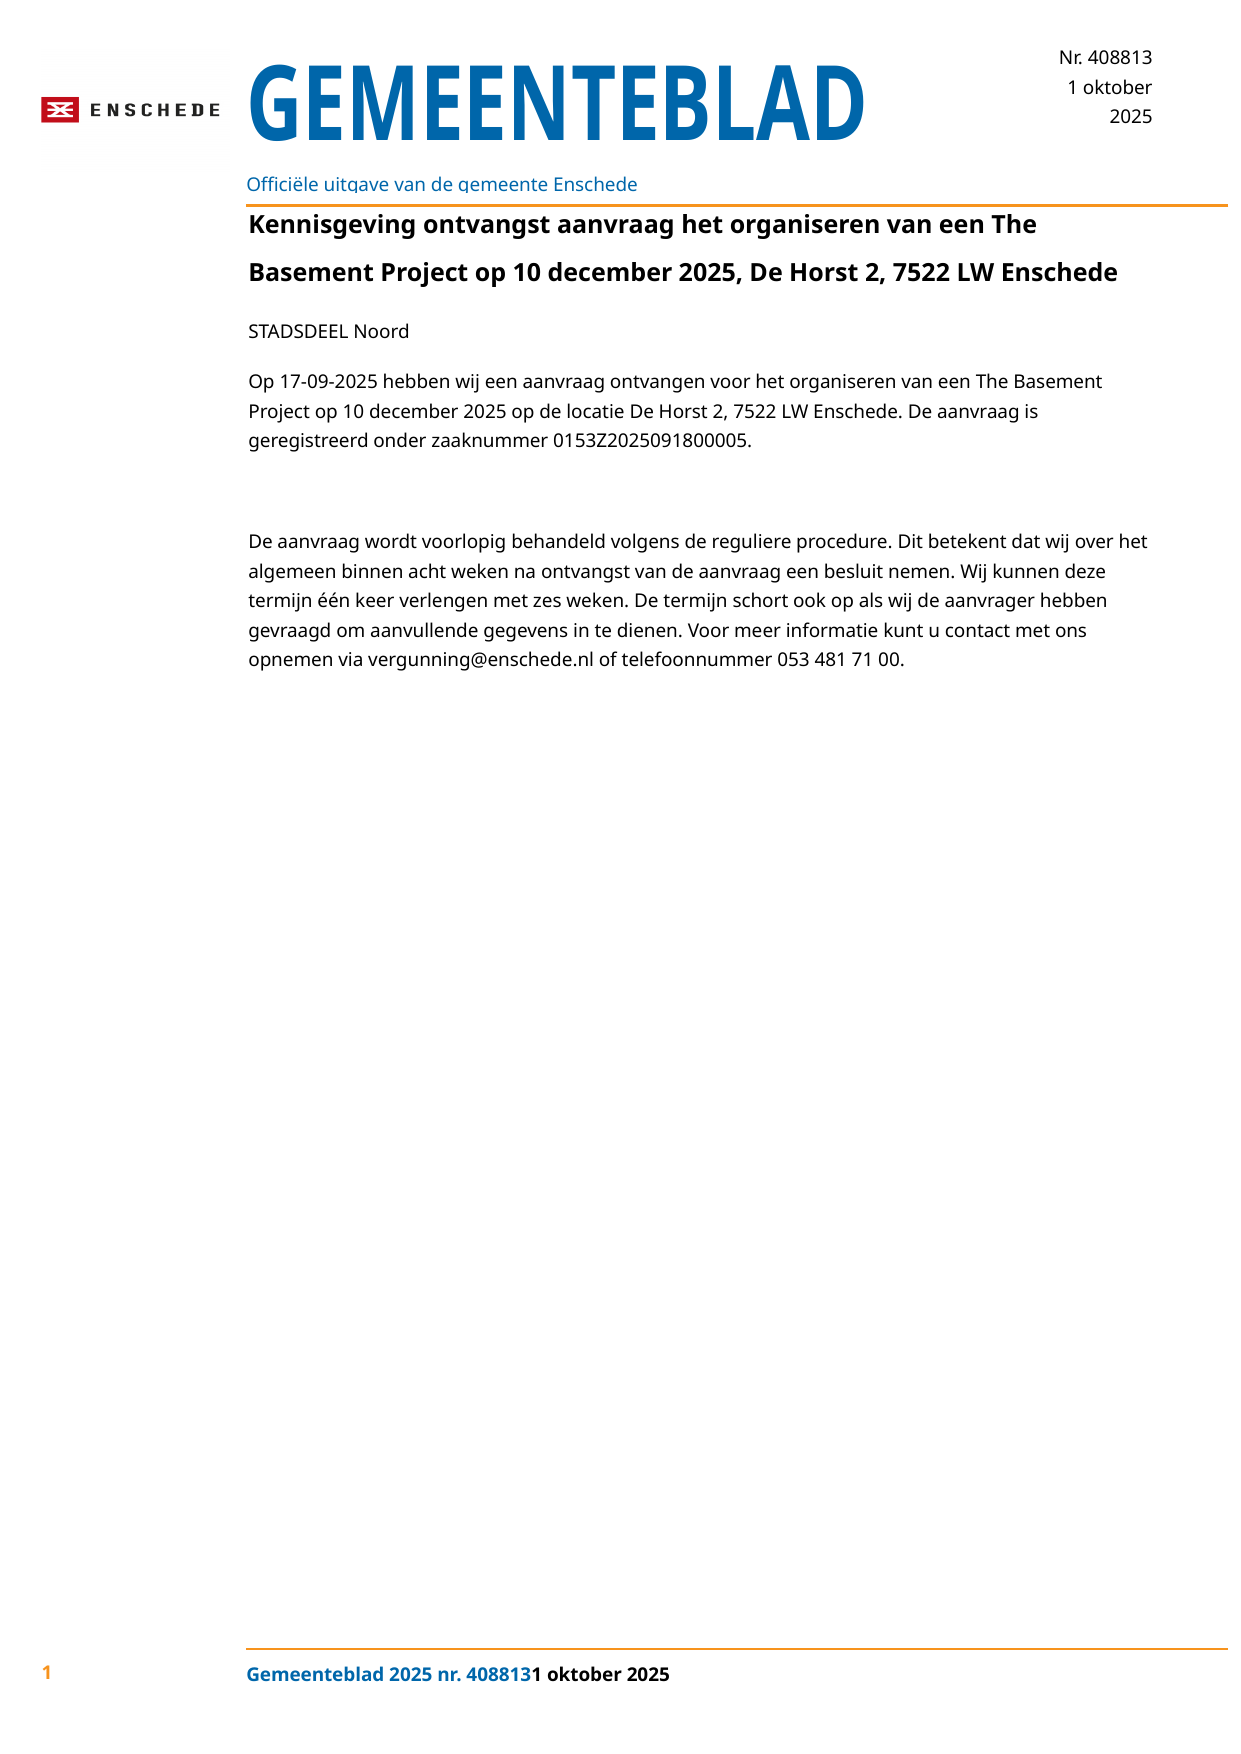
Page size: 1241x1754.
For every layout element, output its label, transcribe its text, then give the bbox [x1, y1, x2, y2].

picture [41, 47, 231, 172]
text De aanvraag wordt voorlopig behandeld volgens de reguliere procedure. Dit betekent dat wij over het algemeen binnen acht weken na ontvangst van de aanvraag een besluit nemen. Wij kunnen deze termijn één keer verlengen met zes weken. De termijn schort ook op als wij de aanvrager hebben gevraagd om aanvullende gegevens in te dienen. Voor meer informatie kunt u contact met ons opnemen via vergunning@enschede.nl of telefoonnummer 053 481 71 00. [248, 528, 1152, 672]
text STADSDEEL Noord [248, 318, 1152, 344]
text Op 17-09-2025 hebben wij een aanvraag ontvangen voor het organiseren van een The Basement Project op 10 december 2025 op de locatie De Horst 2, 7522 LW Enschede. De aanvraag is geregistreerd onder zaaknummer 0153Z2025091800005. [248, 368, 1152, 453]
text Kennisgeving ontvangst aanvraag het organiseren van een The Basement Project op 10 december 2025, De Horst 2, 7522 LW Enschede [248, 207, 1152, 288]
